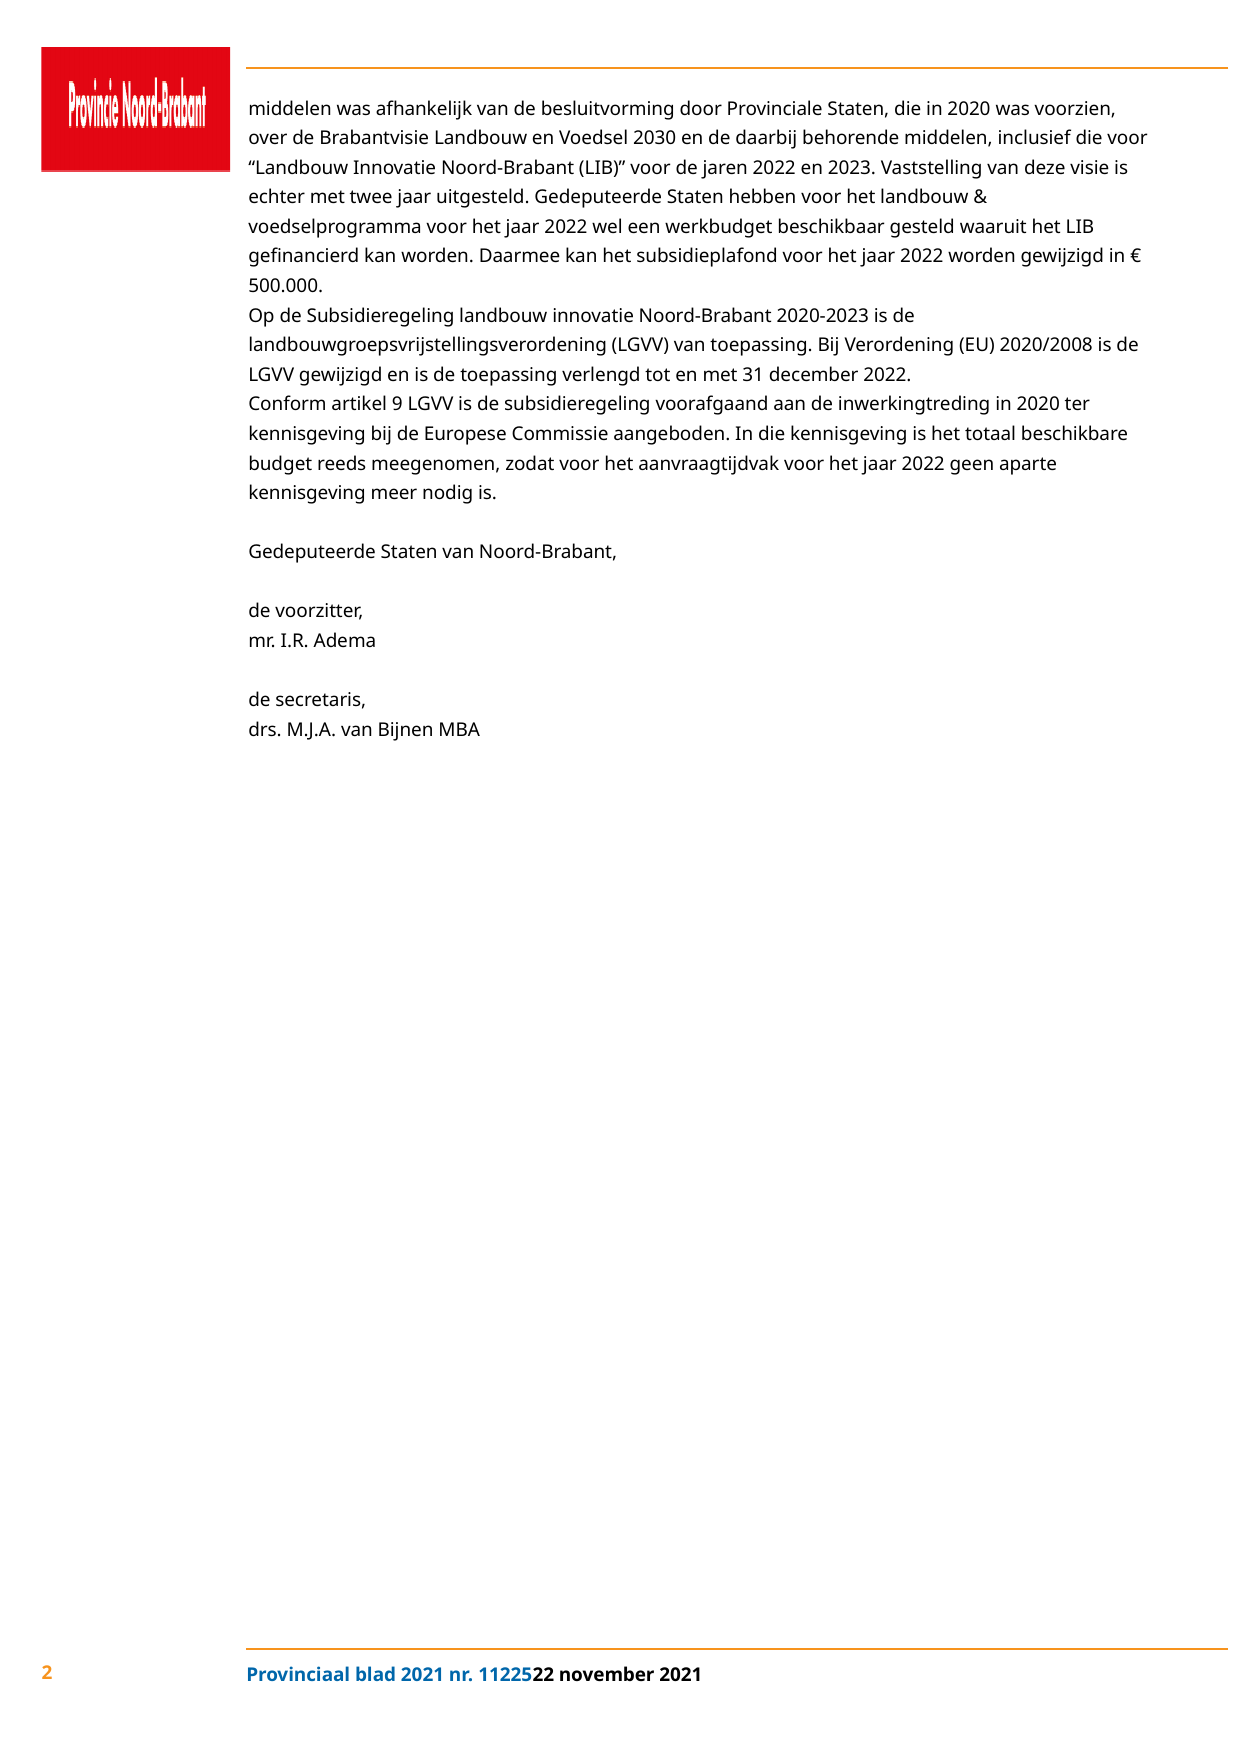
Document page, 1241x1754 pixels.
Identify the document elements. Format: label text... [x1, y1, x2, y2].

text mr. I.R. Adema [248, 627, 1152, 653]
text de secretaris, [248, 686, 1152, 712]
text Op de Subsidieregeling landbouw innovatie Noord-Brabant 2020-2023 is de landbouwgroepsvrijstellingsverordening (LGVV) van toepassing. Bij Verordening (EU) 2020/2008 is de LGVV gewijzigd en is de toepassing verlengd tot en met 31 december 2022. [248, 302, 1152, 387]
text drs. M.J.A. van Bijnen MBA [248, 716, 1152, 742]
picture [41, 47, 231, 172]
text Conform artikel 9 LGVV is de subsidieregeling voorafgaand aan de inwerkingtreding in 2020 ter kennisgeving bij de Europese Commissie aangeboden. In die kennisgeving is het totaal beschikbare budget reeds meegenomen, zodat voor het aanvraagtijdvak voor het jaar 2022 geen aparte kennisgeving meer nodig is. [248, 391, 1152, 505]
text Gedeputeerde Staten van Noord-Brabant, [248, 538, 1152, 564]
text middelen was afhankelijk van de besluitvorming door Provinciale Staten, die in 2020 was voorzien, over de Brabantvisie Landbouw en Voedsel 2030 en de daarbij behorende middelen, inclusief die voor “Landbouw Innovatie Noord-Brabant (LIB)” voor de jaren 2022 en 2023. Vaststelling van deze visie is echter met twee jaar uitgesteld. Gedeputeerde Staten hebben voor het landbouw & voedselprogramma voor het jaar 2022 wel een werkbudget beschikbaar gesteld waaruit het LIB gefinancierd kan worden. Daarmee kan het subsidieplafond voor het jaar 2022 worden gewijzigd in € 500.000. [248, 95, 1152, 298]
text de voorzitter, [248, 598, 1152, 623]
